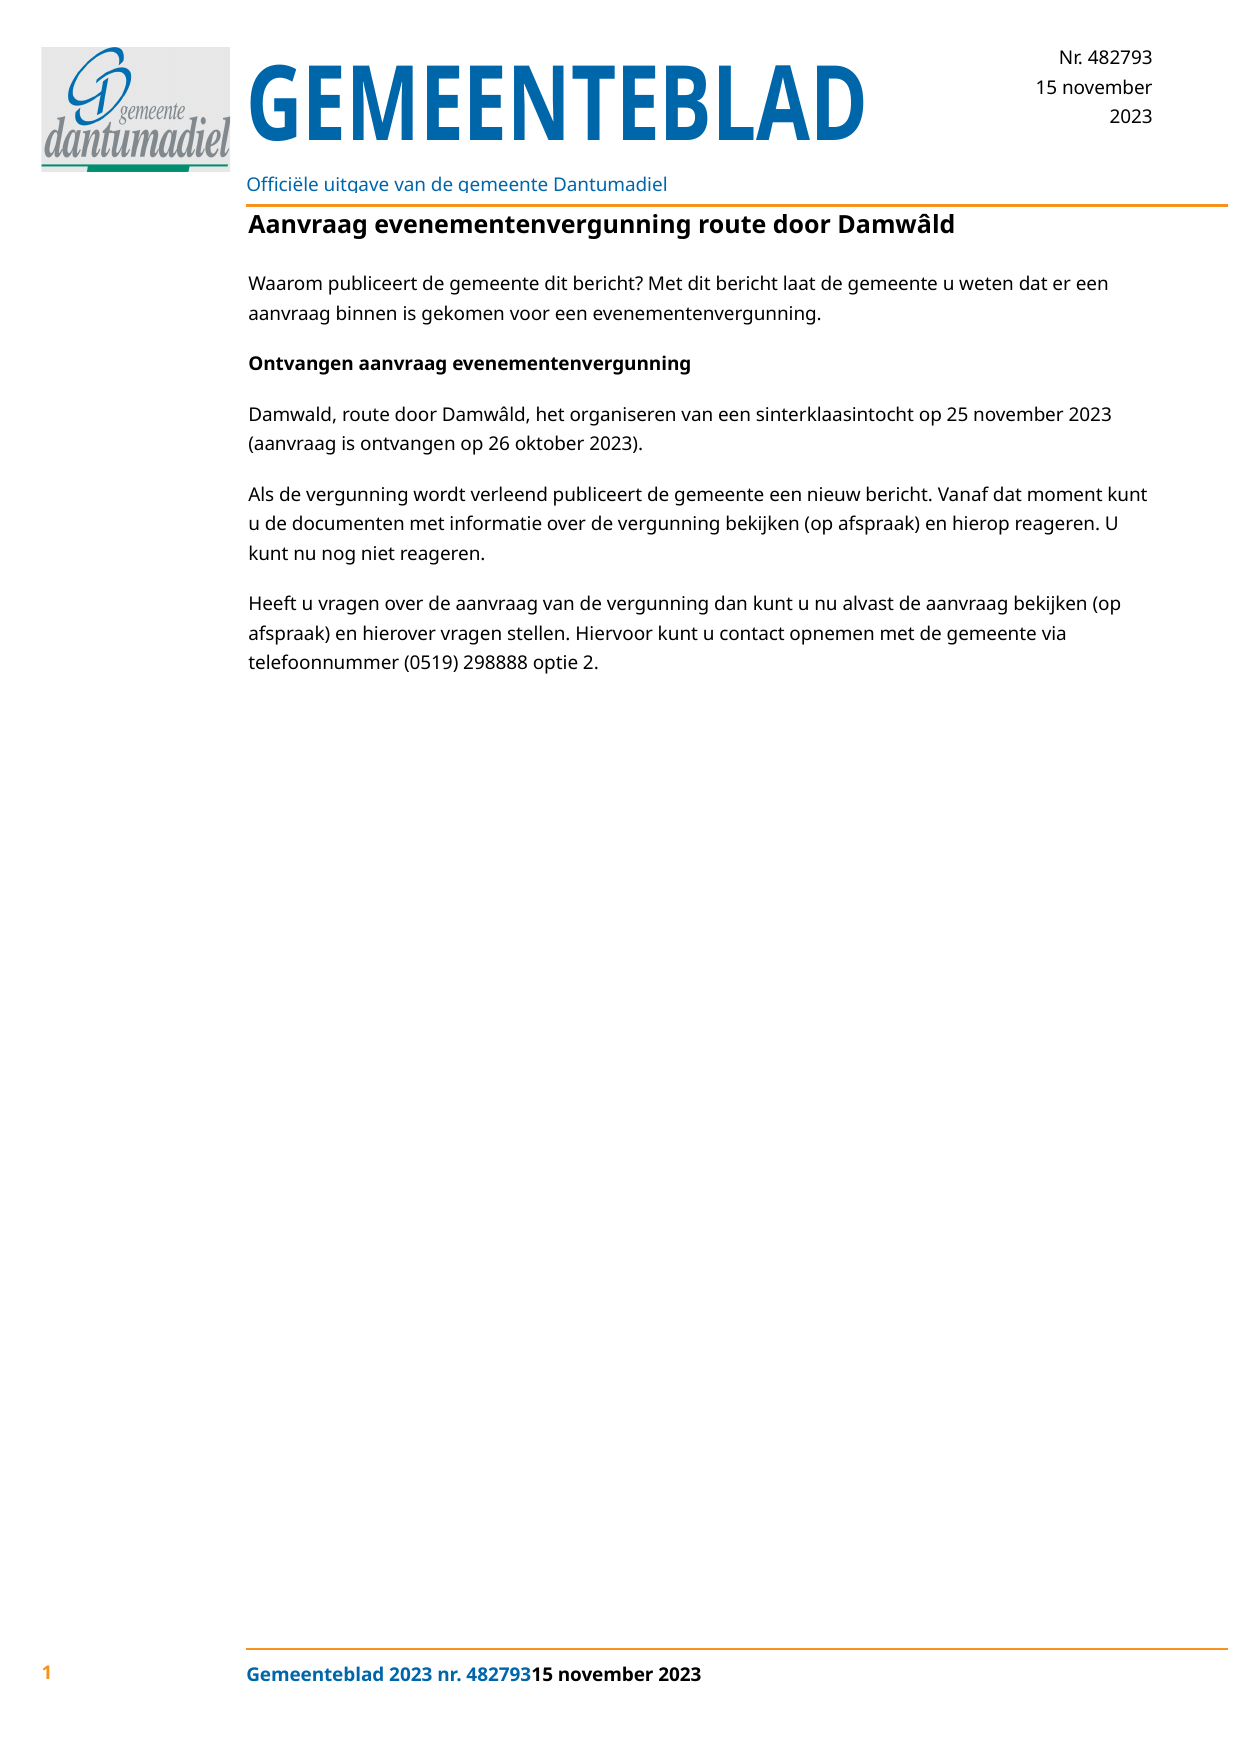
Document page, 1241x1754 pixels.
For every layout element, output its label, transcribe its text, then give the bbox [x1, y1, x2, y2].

text Damwald, route door Damwâld, het organiseren van een sinterklaasintocht op 25 november 2023 (aanvraag is ontvangen op 26 oktober 2023). [248, 401, 1152, 456]
text Heeft u vragen over de aanvraag van de vergunning dan kunt u nu alvast de aanvraag bekijken (op afspraak) en hierover vragen stellen. Hiervoor kunt u contact opnemen met de gemeente via telefoonnummer (0519) 298888 optie 2. [248, 590, 1152, 675]
text Als de vergunning wordt verleend publiceert de gemeente een nieuw bericht. Vanaf dat moment kunt u de documenten met informatie over de vergunning bekijken (op afspraak) en hierop reageren. U kunt nu nog niet reageren. [248, 481, 1152, 566]
text Ontvangen aanvraag evenementenvergunning [248, 350, 1152, 376]
text Waarom publiceert de gemeente dit bericht? Met dit bericht laat de gemeente u weten dat er een aanvraag binnen is gekomen voor een evenementenvergunning. [248, 270, 1152, 326]
picture [41, 47, 231, 172]
text Aanvraag evenementenvergunning route door Damwâld [248, 207, 1152, 241]
